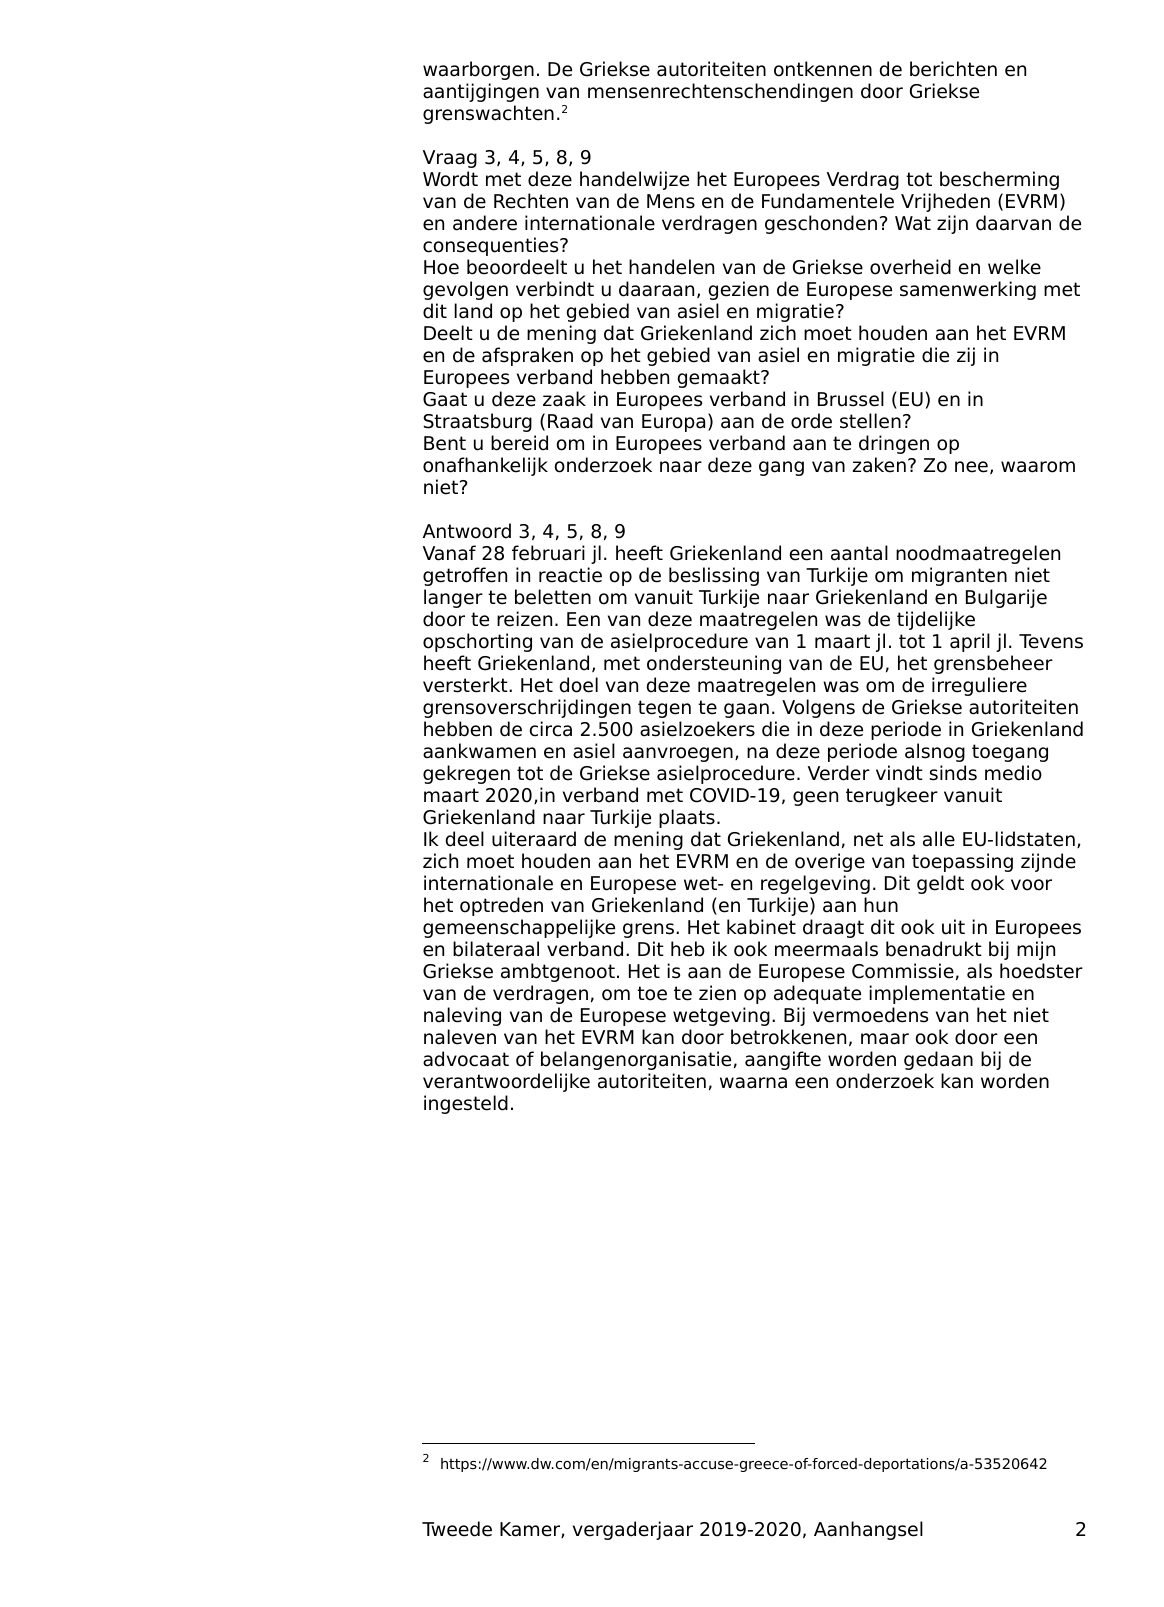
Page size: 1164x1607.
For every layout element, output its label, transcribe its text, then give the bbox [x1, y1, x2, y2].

text waarborgen. De Griekse autoriteiten ontkennen de berichten en aantijgingen van mensenrechtenschendingen door Griekse grenswachten. [422, 59, 1087, 125]
text Wordt met deze handelwijze het Europees Verdrag tot bescherming van de Rechten van de Mens en de Fundamentele Vrijheden (EVRM) en andere internationale verdragen geschonden? Wat zijn daarvan de consequenties? [422, 169, 1087, 257]
text Deelt u de mening dat Griekenland zich moet houden aan het EVRM en de afspraken op het gebied van asiel en migratie die zij in Europees verband hebben gemaakt? [422, 323, 1087, 389]
text Bent u bereid om in Europees verband aan te dringen op onafhankelijk onderzoek naar deze gang van zaken? Zo nee, waarom niet? [422, 433, 1087, 499]
text Gaat u deze zaak in Europees verband in Brussel (EU) en in Straatsburg (Raad van Europa) aan de orde stellen? [422, 389, 1087, 433]
text https://www.dw.com/en/migrants-accuse-greece-of-forced-deportations/a-53520642 [422, 1452, 1087, 1474]
text Vraag 3, 4, 5, 8, 9 [422, 147, 1087, 169]
text Hoe beoordeelt u het handelen van de Griekse overheid en welke gevolgen verbindt u daaraan, gezien de Europese samenwerking met dit land op het gebied van asiel en migratie? [422, 257, 1087, 323]
text Ik deel uiteraard de mening dat Griekenland, net als alle EU-lidstaten, zich moet houden aan het EVRM en de overige van toepassing zijnde internationale en Europese wet- en regelgeving. Dit geldt ook voor het optreden van Griekenland (en Turkije) aan hun gemeenschappelijke grens. Het kabinet draagt dit ook uit in Europees en bilateraal verband. Dit heb ik ook meermaals benadrukt bij mijn Griekse ambtgenoot. Het is aan de Europese Commissie, als hoedster van de verdragen, om toe te zien op adequate implementatie en naleving van de Europese wetgeving. Bij vermoedens van het niet naleven van het EVRM kan door betrokkenen, maar ook door een advocaat of belangenorganisatie, aangifte worden gedaan bij de verantwoordelijke autoriteiten, waarna een onderzoek kan worden ingesteld. [422, 829, 1087, 1114]
text Antwoord 3, 4, 5, 8, 9 [422, 521, 1087, 543]
text Vanaf 28 februari jl. heeft Griekenland een aantal noodmaatregelen getroffen in reactie op de beslissing van Turkije om migranten niet langer te beletten om vanuit Turkije naar Griekenland en Bulgarije door te reizen. Een van deze maatregelen was de tijdelijke opschorting van de asielprocedure van 1 maart jl. tot 1 april jl. Tevens heeft Griekenland, met ondersteuning van de EU, het grensbeheer versterkt. Het doel van deze maatregelen was om de irreguliere grensoverschrijdingen tegen te gaan. Volgens de Griekse autoriteiten hebben de circa 2.500 asielzoekers die in deze periode in Griekenland aankwamen en asiel aanvroegen, na deze periode alsnog toegang gekregen tot de Griekse asielprocedure. Verder vindt sinds medio maart 2020,in verband met COVID-19, geen terugkeer vanuit Griekenland naar Turkije plaats. [422, 543, 1087, 829]
